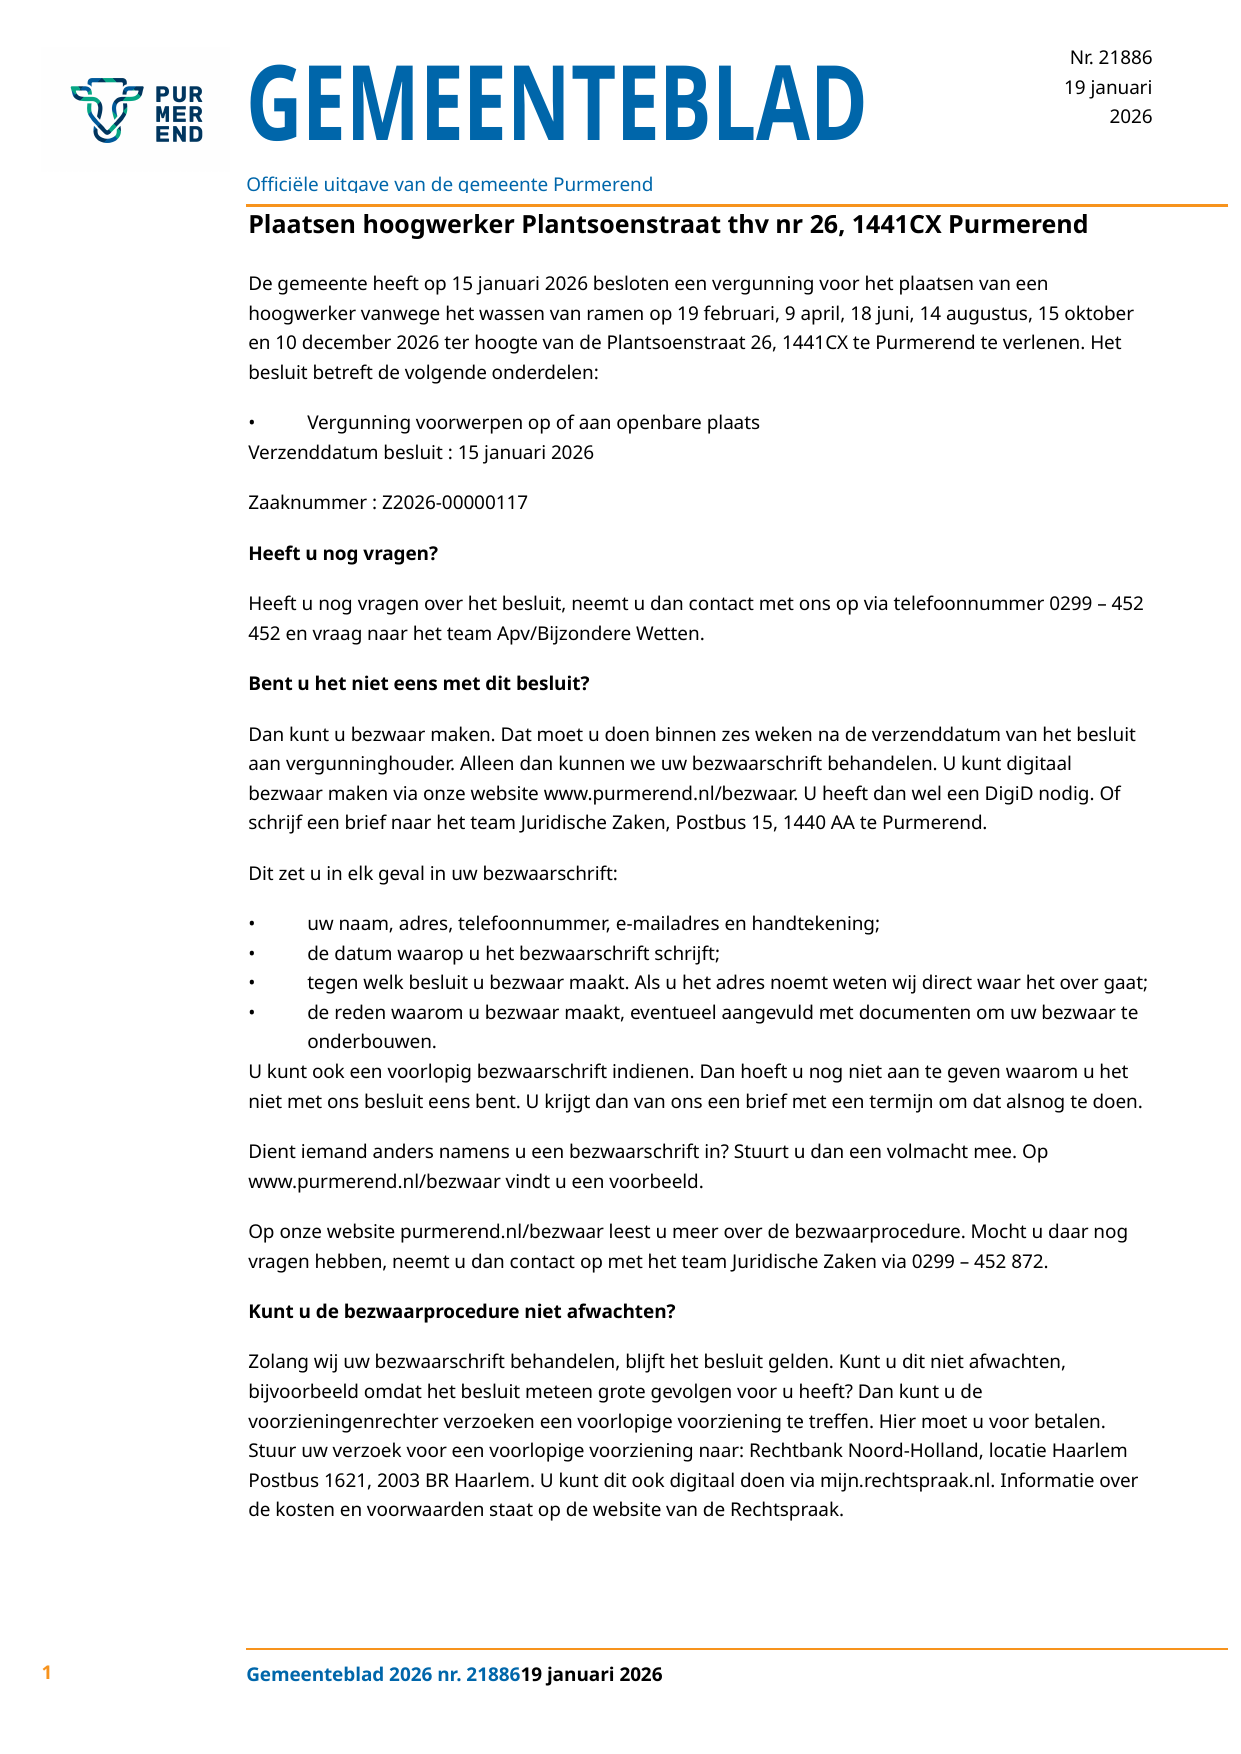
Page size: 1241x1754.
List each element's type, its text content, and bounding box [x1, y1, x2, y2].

text Heeft u nog vragen over het besluit, neemt u dan contact met ons op via telefoonnummer 0299 – 452 452 en vraag naar het team Apv/Bijzondere Wetten. [248, 590, 1152, 646]
list de reden waarom u bezwaar maakt, eventueel aangevuld met documenten om uw bezwaar te onderbouwen. [248, 999, 1152, 1054]
text Zaaknummer : Z2026-00000117 [248, 489, 1152, 515]
list tegen welk besluit u bezwaar maakt. Als u het adres noemt weten wij direct waar het over gaat; [248, 969, 1152, 995]
text Kunt u de bezwaarprocedure niet afwachten? [248, 1298, 1152, 1324]
list de datum waarop u het bezwaarschrift schrijft; [248, 940, 1152, 966]
text U kunt ook een voorlopig bezwaarschrift indienen. Dan hoeft u nog niet aan te geven waarom u het niet met ons besluit eens bent. U krijgt dan van ons een brief met een termijn om dat alsnog te doen. [248, 1058, 1152, 1113]
text Op onze website purmerend.nl/bezwaar leest u meer over de bezwaarprocedure. Mocht u daar nog vragen hebben, neemt u dan contact op met het team Juridische Zaken via 0299 – 452 872. [248, 1218, 1152, 1273]
list Vergunning voorwerpen op of aan openbare plaats [248, 409, 1152, 435]
text Dit zet u in elk geval in uw bezwaarschrift: [248, 860, 1152, 886]
text De gemeente heeft op 15 januari 2026 besloten een vergunning voor het plaatsen van een hoogwerker vanwege het wassen van ramen op 19 februari, 9 april, 18 juni, 14 augustus, 15 oktober en 10 december 2026 ter hoogte van de Plantsoenstraat 26, 1441CX te Purmerend te verlenen. Het besluit betreft de volgende onderdelen: [248, 270, 1152, 385]
text Zolang wij uw bezwaarschrift behandelen, blijft het besluit gelden. Kunt u dit niet afwachten, bijvoorbeeld omdat het besluit meteen grote gevolgen voor u heeft? Dan kunt u de voorzieningenrechter verzoeken een voorlopige voorziening te treffen. Hier moet u voor betalen. Stuur uw verzoek voor een voorlopige voorziening naar: Rechtbank Noord-Holland, locatie Haarlem Postbus 1621, 2003 BR Haarlem. U kunt dit ook digitaal doen via mijn.rechtspraak.nl. Informatie over de kosten en voorwaarden staat op de website van de Rechtspraak. [248, 1349, 1152, 1522]
list uw naam, adres, telefoonnummer, e-mailadres en handtekening; [248, 910, 1152, 936]
text Dan kunt u bezwaar maken. Dat moet u doen binnen zes weken na de verzenddatum van het besluit aan vergunninghouder. Alleen dan kunnen we uw bezwaarschrift behandelen. U kunt digitaal bezwaar maken via onze website www.purmerend.nl/bezwaar. U heeft dan wel een DigiD nodig. Of schrijf een brief naar het team Juridische Zaken, Postbus 15, 1440 AA te Purmerend. [248, 721, 1152, 835]
text Heeft u nog vragen? [248, 540, 1152, 566]
text Plaatsen hoogwerker Plantsoenstraat thv nr 26, 1441CX Purmerend [248, 207, 1152, 241]
text Bent u het niet eens met dit besluit? [248, 670, 1152, 696]
picture [41, 47, 231, 172]
text Verzenddatum besluit : 15 januari 2026 [248, 439, 1152, 465]
text Dient iemand anders namens u een bezwaarschrift in? Stuurt u dan een volmacht mee. Op www.purmerend.nl/bezwaar vindt u een voorbeeld. [248, 1138, 1152, 1193]
